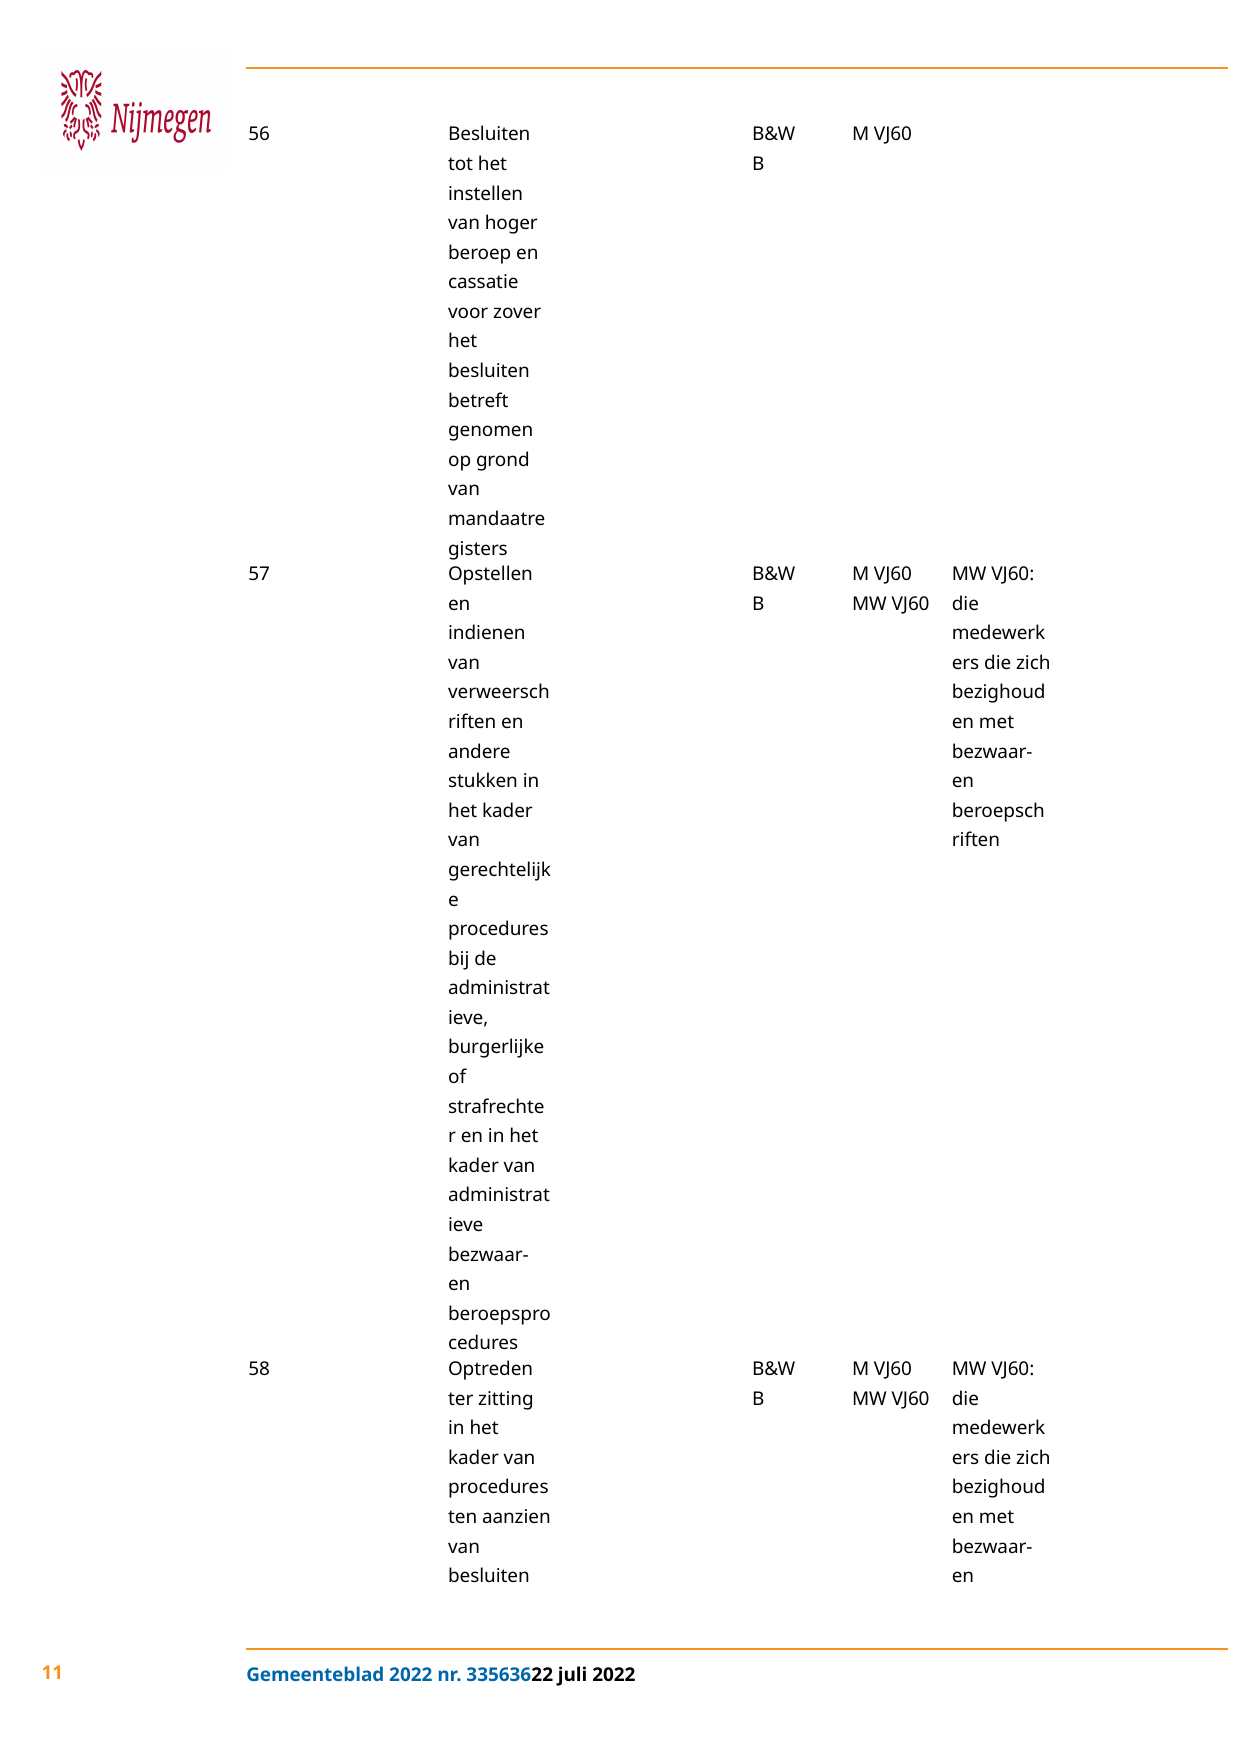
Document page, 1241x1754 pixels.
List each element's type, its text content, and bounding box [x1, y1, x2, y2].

table_cell 58 [248, 1355, 448, 1588]
table_cell [248, 95, 448, 121]
table_cell [752, 95, 852, 121]
table_cell Optreden ter zitting in het kader van procedures ten aanzien van besluiten [448, 1355, 552, 1588]
table_cell [552, 1355, 752, 1588]
table_cell [852, 95, 952, 121]
table_cell MW VJ60: die medewerkers die zich bezighouden met bezwaar- en beroepschriften [952, 560, 1052, 1355]
table_cell Opstellen en indienen van verweerschriften en andere stukken in het kader van gerechtelijke procedures bij de administratieve, burgerlijke of strafrechter en in het kader van administratieve bezwaar- en beroepsprocedures [448, 560, 552, 1355]
table_cell MW VJ60: die medewerkers die zich bezighouden met bezwaar- en [952, 1355, 1052, 1588]
table_cell [552, 560, 752, 1355]
table_cell Besluiten tot het instellen van hoger beroep en cassatie voor zover het besluiten betreft genomen op grond van mandaatregisters [448, 121, 552, 560]
table_cell [552, 95, 752, 121]
table_cell [448, 95, 552, 121]
table_cell M VJ60 MW VJ60 [852, 1355, 952, 1588]
table_cell B&W B [752, 1355, 852, 1588]
table_cell [552, 121, 752, 560]
table_cell B&W B [752, 121, 852, 560]
picture [41, 47, 231, 172]
table_cell M VJ60 MW VJ60 [852, 560, 952, 1355]
table_cell 56 [248, 121, 448, 560]
table_cell [952, 121, 1052, 560]
table_cell [952, 95, 1052, 121]
table_cell 57 [248, 560, 448, 1355]
table_cell M VJ60 [852, 121, 952, 560]
table_cell B&W B [752, 560, 852, 1355]
